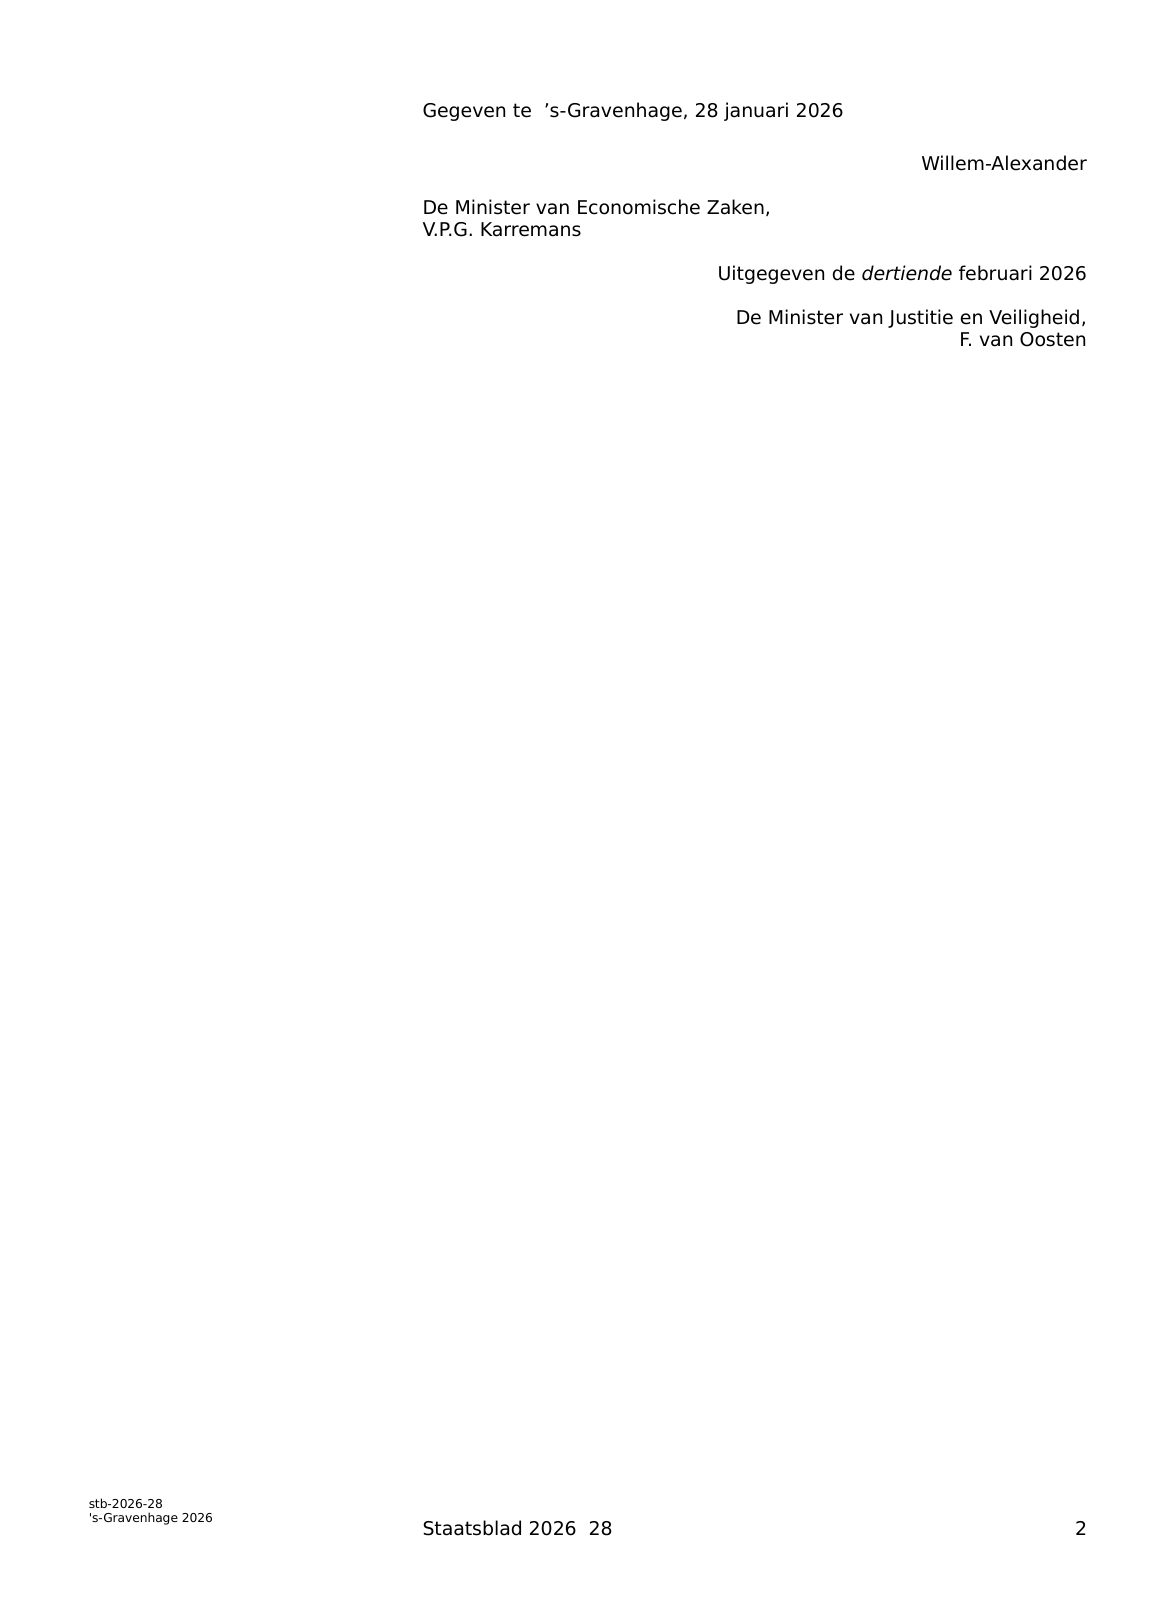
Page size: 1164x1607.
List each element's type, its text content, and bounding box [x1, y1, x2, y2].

text De Minister van Justitie en Veiligheid, F. van Oosten [422, 307, 1087, 351]
text 's-Gravenhage 2026 [88, 1511, 323, 1525]
text De Minister van Economische Zaken, V.P.G. Karremans [422, 197, 1087, 241]
text stb-2026-28 [88, 1497, 323, 1511]
text Gegeven te ’s-Gravenhage, 28 januari 2026 [422, 100, 1087, 122]
text Uitgegeven de dertiende februari 2026 [422, 263, 1087, 285]
text Willem-Alexander [422, 152, 1087, 174]
